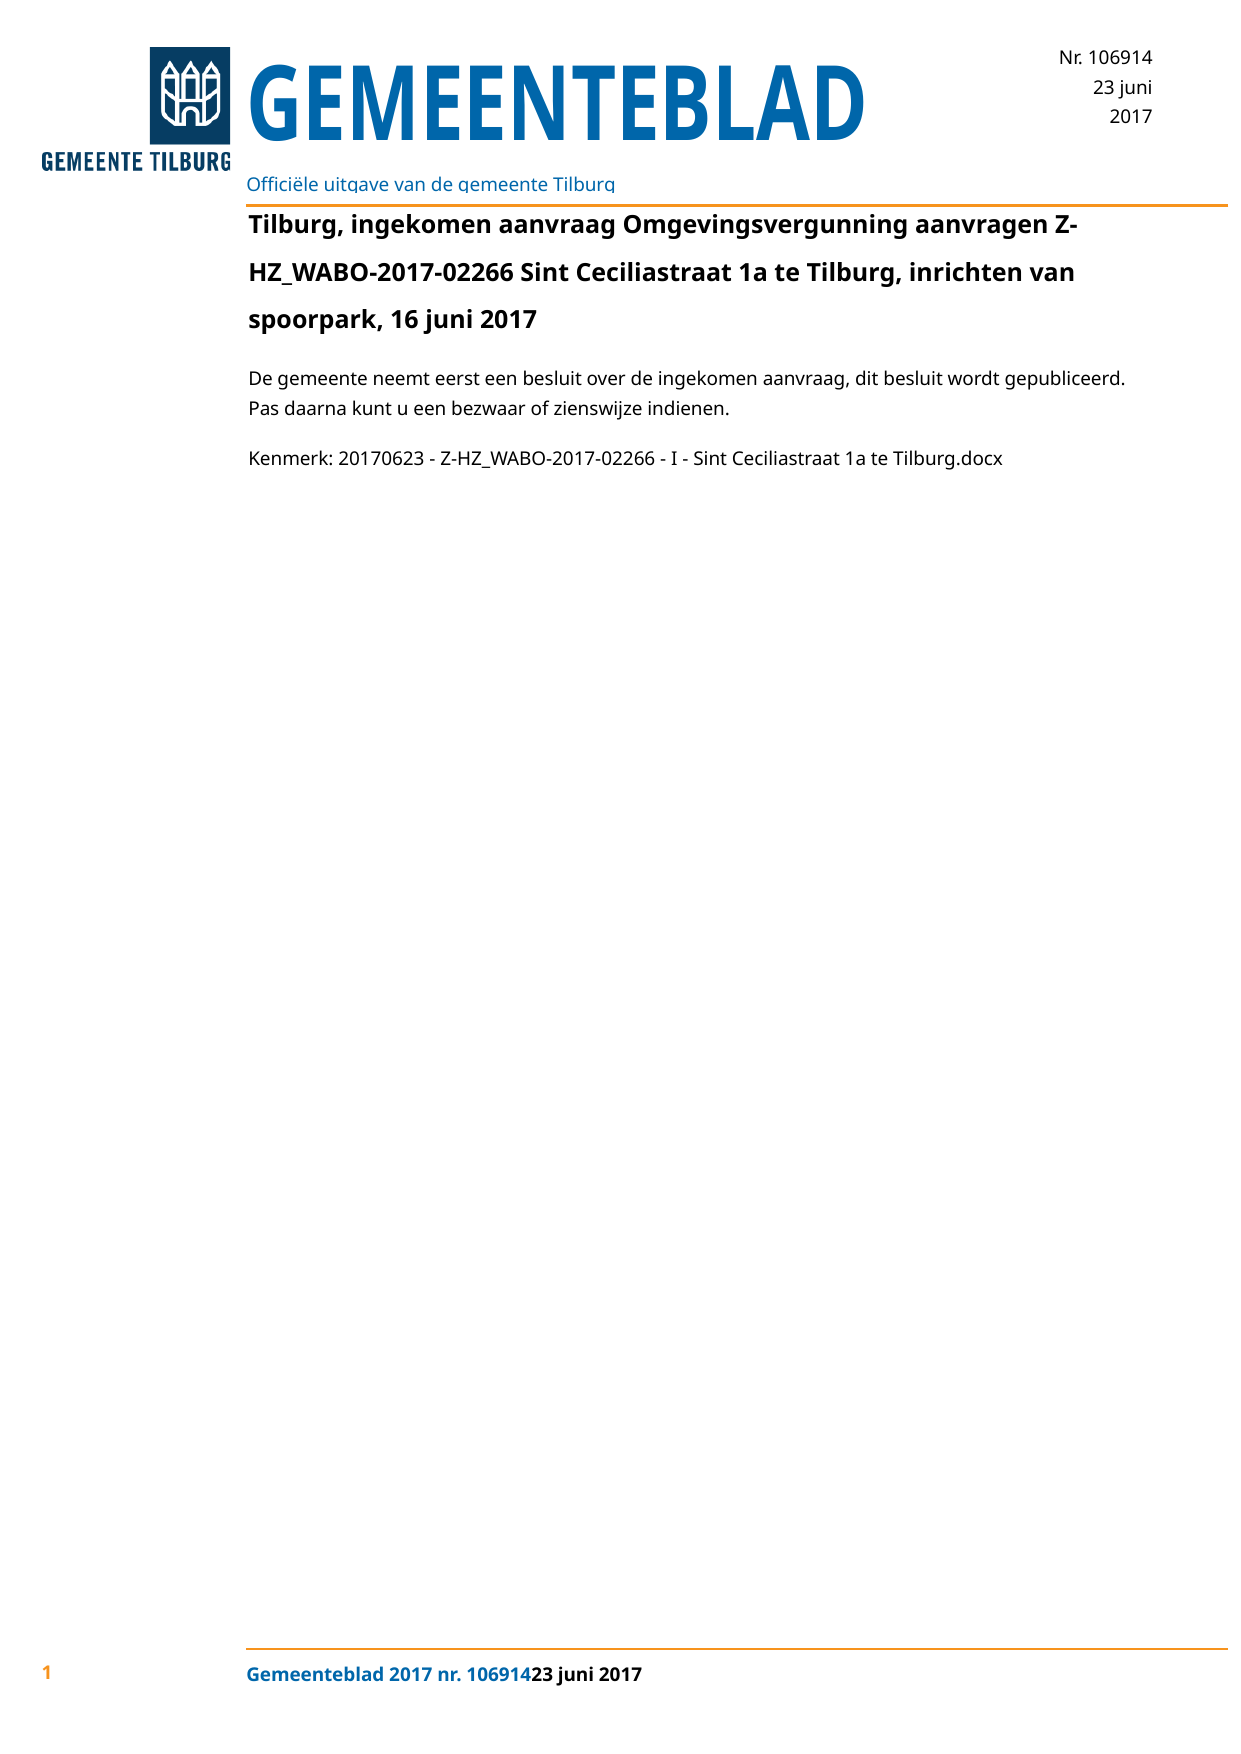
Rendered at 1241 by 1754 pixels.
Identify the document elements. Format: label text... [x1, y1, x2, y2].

text De gemeente neemt eerst een besluit over de ingekomen aanvraag, dit besluit wordt gepubliceerd. Pas daarna kunt u een bezwaar of zienswijze indienen. [248, 366, 1152, 421]
text Tilburg, ingekomen aanvraag Omgevingsvergunning aanvragen Z-HZ_WABO-2017-02266 Sint Ceciliastraat 1a te Tilburg, inrichten van spoorpark, 16 juni 2017 [248, 207, 1152, 336]
text Kenmerk: 20170623 - Z-HZ_WABO-2017-02266 - I - Sint Ceciliastraat 1a te Tilburg.docx [248, 446, 1152, 471]
picture [41, 47, 231, 172]
